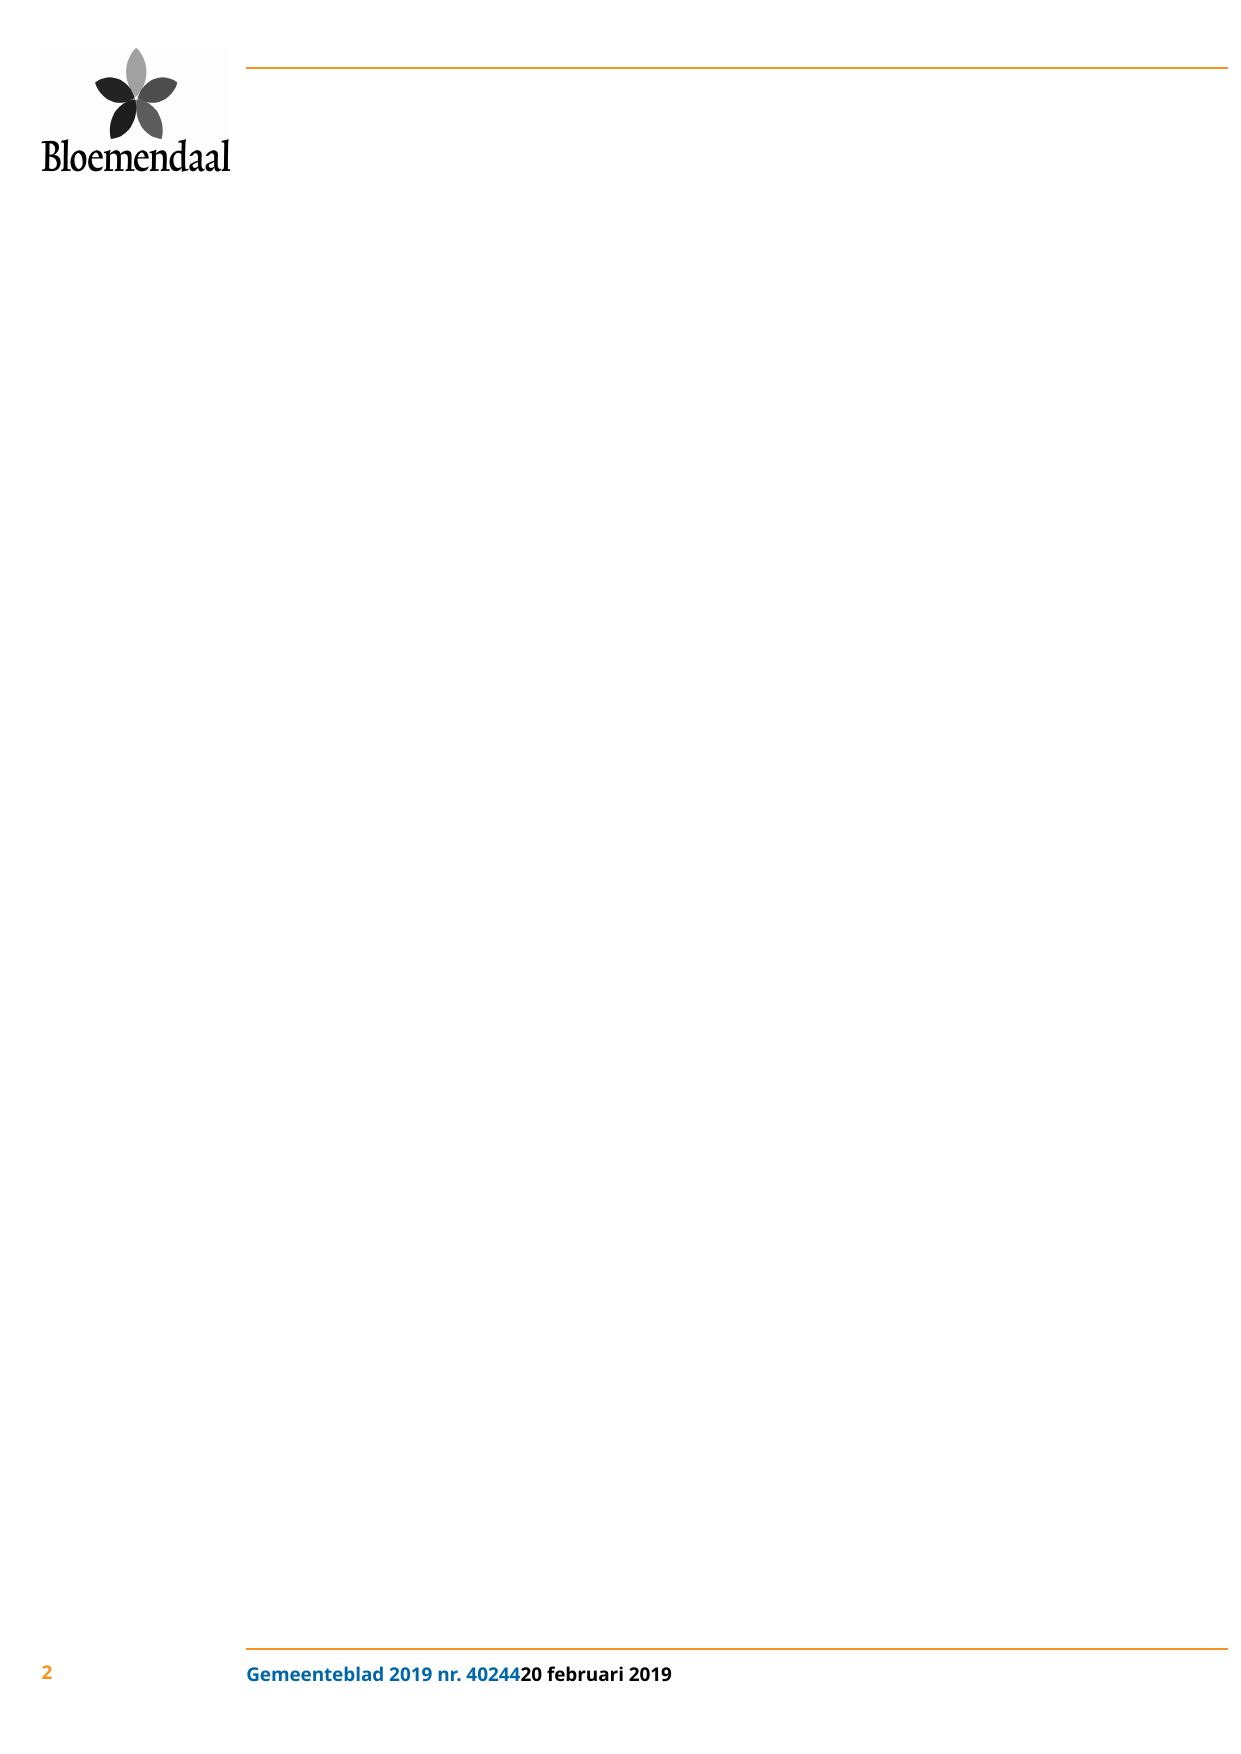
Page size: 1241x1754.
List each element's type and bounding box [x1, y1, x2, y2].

picture [41, 47, 231, 172]
